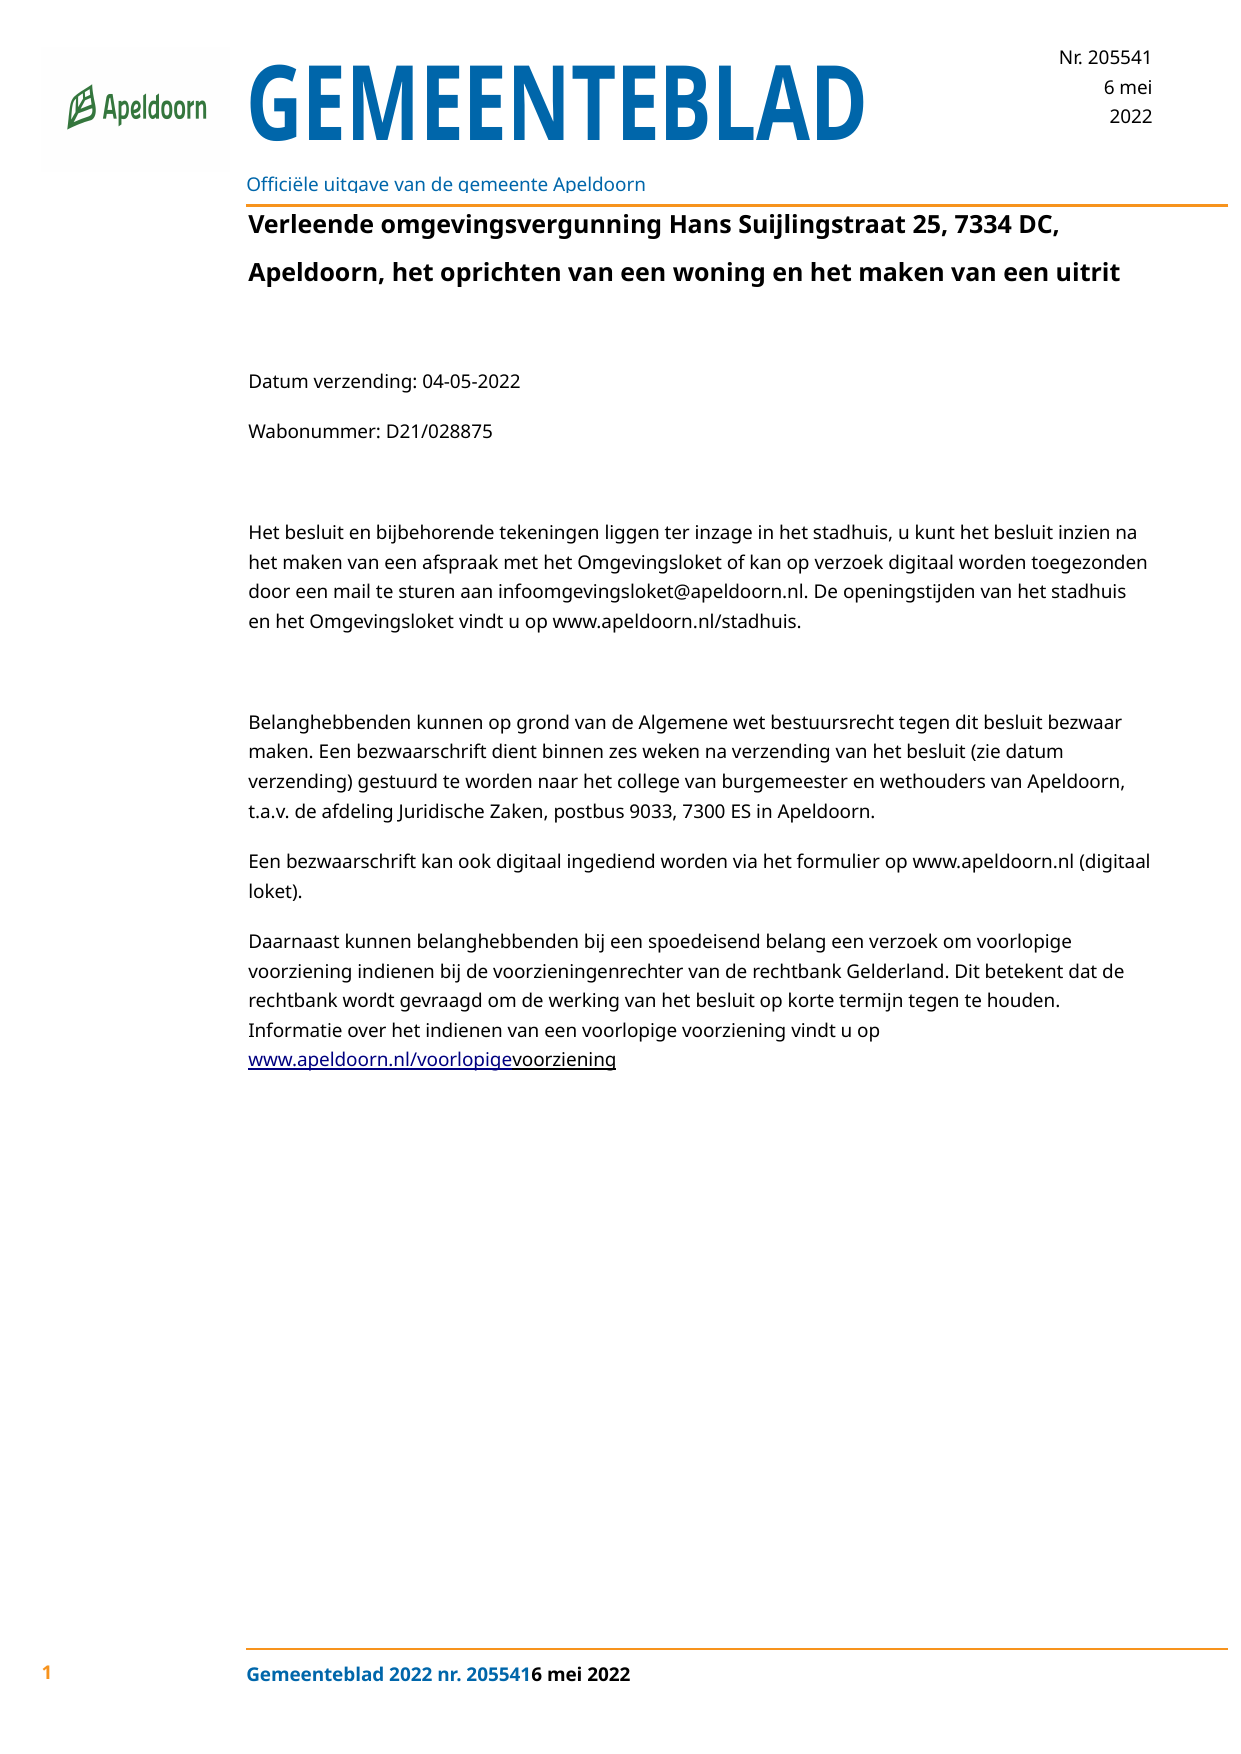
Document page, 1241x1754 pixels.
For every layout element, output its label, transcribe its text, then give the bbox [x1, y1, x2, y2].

text Verleende omgevingsvergunning Hans Suijlingstraat 25, 7334 DC, Apeldoorn, het oprichten van een woning en het maken van een uitrit [248, 207, 1152, 288]
text Daarnaast kunnen belanghebbenden bij een spoedeisend belang een verzoek om voorlopige voorziening indienen bij de voorzieningenrechter van de rechtbank Gelderland. Dit betekent dat de rechtbank wordt gevraagd om de werking van het besluit op korte termijn tegen te houden. Informatie over het indienen van een voorlopige voorziening vindt u op www.apeldoorn.nl/voorlopigevoorziening [248, 928, 1152, 1072]
text Datum verzending: 04-05-2022 [248, 368, 1152, 394]
text Belanghebbenden kunnen op grond van de Algemene wet bestuursrecht tegen dit besluit bezwaar maken. Een bezwaarschrift dient binnen zes weken na verzending van het besluit (zie datum verzending) gestuurd te worden naar het college van burgemeester en wethouders van Apeldoorn, t.a.v. de afdeling Juridische Zaken, postbus 9033, 7300 ES in Apeldoorn. [248, 709, 1152, 824]
text Het besluit en bijbehorende tekeningen liggen ter inzage in het stadhuis, u kunt het besluit inzien na het maken van een afspraak met het Omgevingsloket of kan op verzoek digitaal worden toegezonden door een mail te sturen aan infoomgevingsloket@apeldoorn.nl. De openingstijden van het stadhuis en het Omgevingsloket vindt u op www.apeldoorn.nl/stadhuis. [248, 519, 1152, 634]
text Een bezwaarschrift kan ook digitaal ingediend worden via het formulier op www.apeldoorn.nl (digitaal loket). [248, 848, 1152, 904]
picture [41, 47, 231, 172]
text Wabonummer: D21/028875 [248, 419, 1152, 444]
